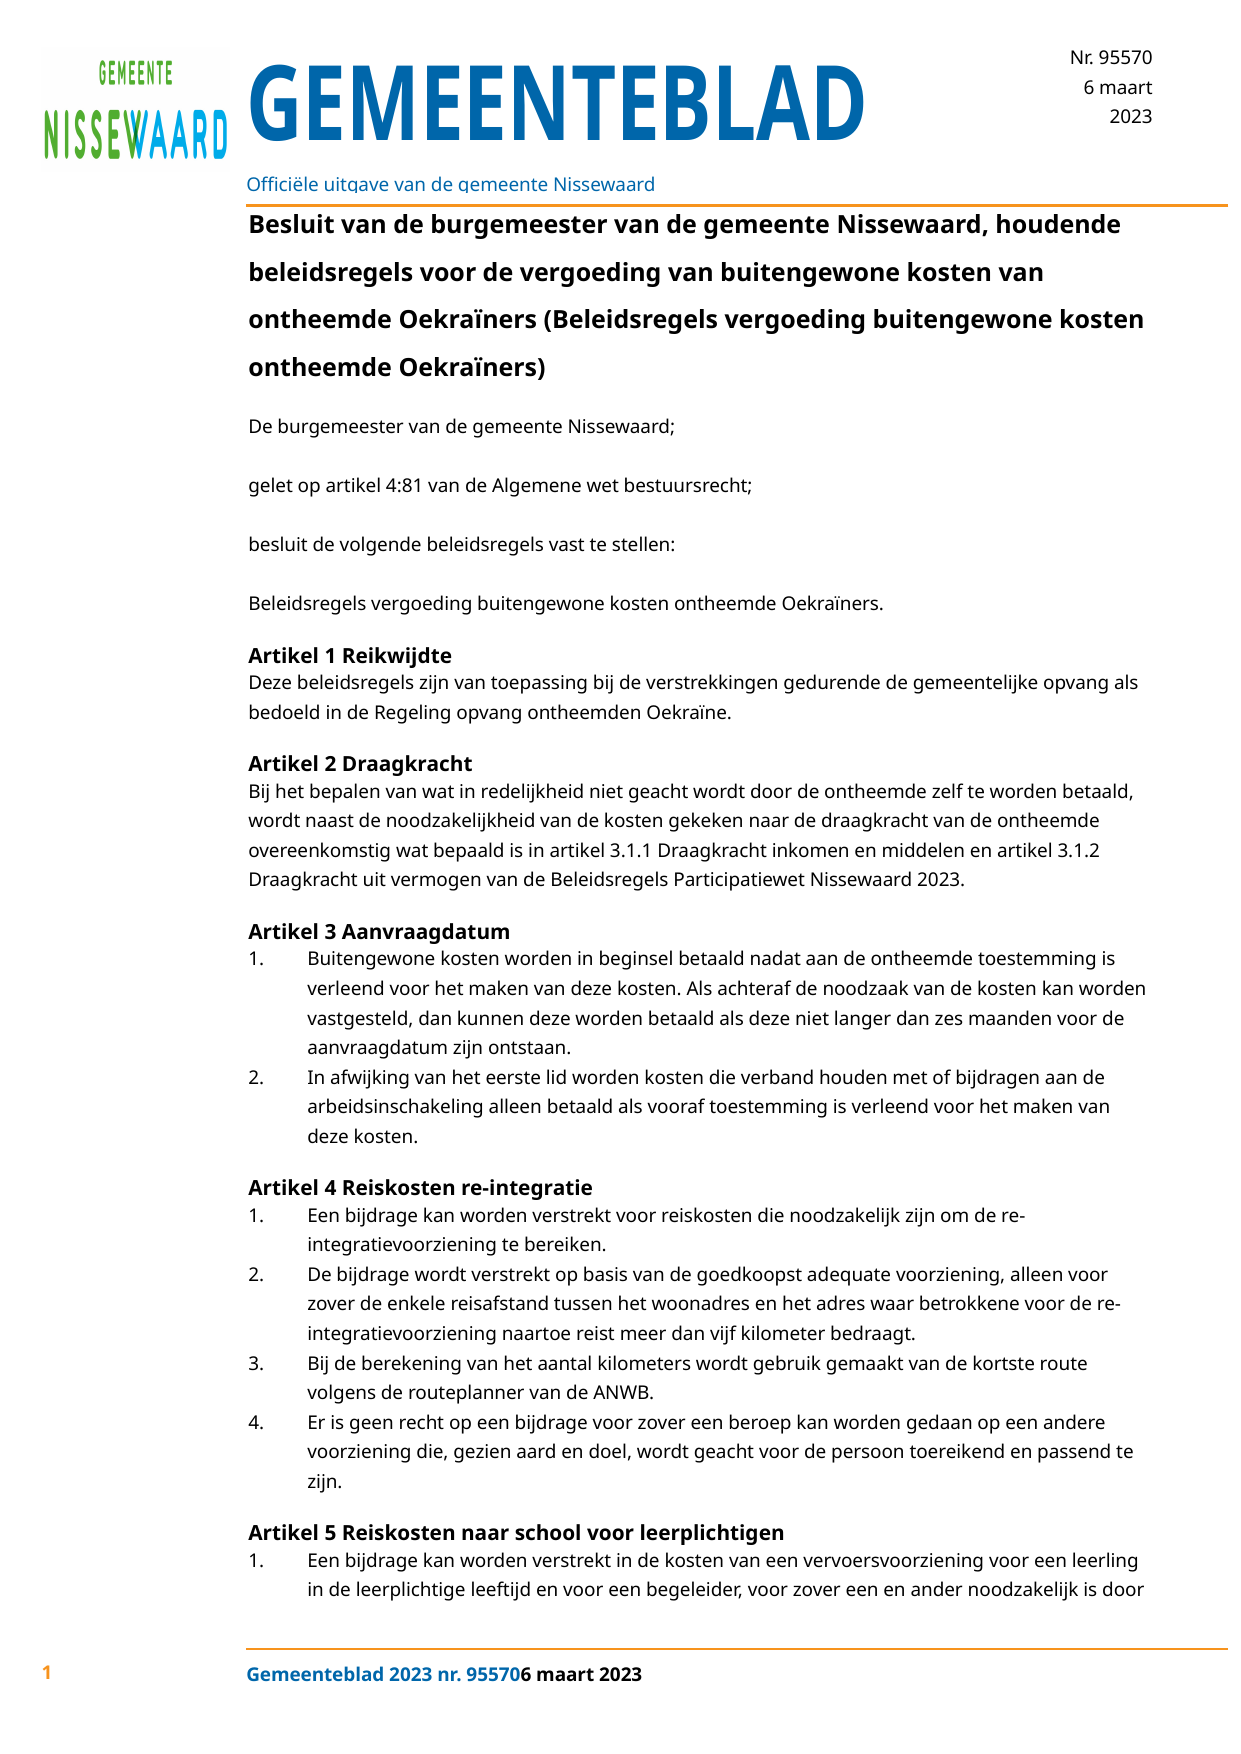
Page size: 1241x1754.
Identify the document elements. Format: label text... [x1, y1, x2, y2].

text Besluit van de burgemeester van de gemeente Nissewaard, houdende beleidsregels voor de vergoeding van buitengewone kosten van ontheemde Oekraïners (Beleidsregels vergoeding buitengewone kosten ontheemde Oekraïners) [248, 207, 1152, 384]
list Een bijdrage kan worden verstrekt voor reiskosten die noodzakelijk zijn om de re-integratievoorziening te bereiken. [248, 1202, 1152, 1257]
text De burgemeester van de gemeente Nissewaard; [248, 413, 1152, 439]
text Beleidsregels vergoeding buitengewone kosten ontheemde Oekraïners. [248, 591, 1152, 616]
text Artikel 5 Reiskosten naar school voor leerplichtigen [248, 1518, 1152, 1547]
list In afwijking van het eerste lid worden kosten die verband houden met of bijdragen aan de arbeidsinschakeling alleen betaald als vooraf toestemming is verleend voor het maken van deze kosten. [248, 1064, 1152, 1149]
list Er is geen recht op een bijdrage voor zover een beroep kan worden gedaan op een andere voorziening die, gezien aard en doel, wordt geacht voor de persoon toereikend en passend te zijn. [248, 1409, 1152, 1494]
list De bijdrage wordt verstrekt op basis van de goedkoopst adequate voorziening, alleen voor zover de enkele reisafstand tussen het woonadres en het adres waar betrokkene voor de re-integratievoorziening naartoe reist meer dan vijf kilometer bedraagt. [248, 1261, 1152, 1346]
list Buitengewone kosten worden in beginsel betaald nadat aan de ontheemde toestemming is verleend voor het maken van deze kosten. Als achteraf de noodzaak van de kosten kan worden vastgesteld, dan kunnen deze worden betaald als deze niet langer dan zes maanden voor de aanvraagdatum zijn ontstaan. [248, 946, 1152, 1060]
list Bij de berekening van het aantal kilometers wordt gebruik gemaakt van de kortste route volgens de routeplanner van de ANWB. [248, 1350, 1152, 1405]
text Deze beleidsregels zijn van toepassing bij de verstrekkingen gedurende de gemeentelijke opvang als bedoeld in de Regeling opvang ontheemden Oekraïne. [248, 669, 1152, 725]
text Artikel 1 Reikwijdte [248, 641, 1152, 669]
picture [41, 47, 231, 172]
text Bij het bepalen van wat in redelijkheid niet geacht wordt door de ontheemde zelf te worden betaald, wordt naast de noodzakelijkheid van de kosten gekeken naar de draagkracht van de ontheemde overeenkomstig wat bepaald is in artikel 3.1.1 Draagkracht inkomen en middelen en artikel 3.1.2 Draagkracht uit vermogen van de Beleidsregels Participatiewet Nissewaard 2023. [248, 778, 1152, 892]
text gelet op artikel 4:81 van de Algemene wet bestuursrecht; [248, 472, 1152, 498]
text Artikel 4 Reiskosten re-integratie [248, 1173, 1152, 1202]
list Een bijdrage kan worden verstrekt in de kosten van een vervoersvoorziening voor een leerling in de leerplichtige leeftijd en voor een begeleider, voor zover een en ander noodzakelijk is door [248, 1547, 1152, 1602]
text besluit de volgende beleidsregels vast te stellen: [248, 531, 1152, 557]
text Artikel 3 Aanvraagdatum [248, 917, 1152, 946]
text Artikel 2 Draagkracht [248, 749, 1152, 778]
